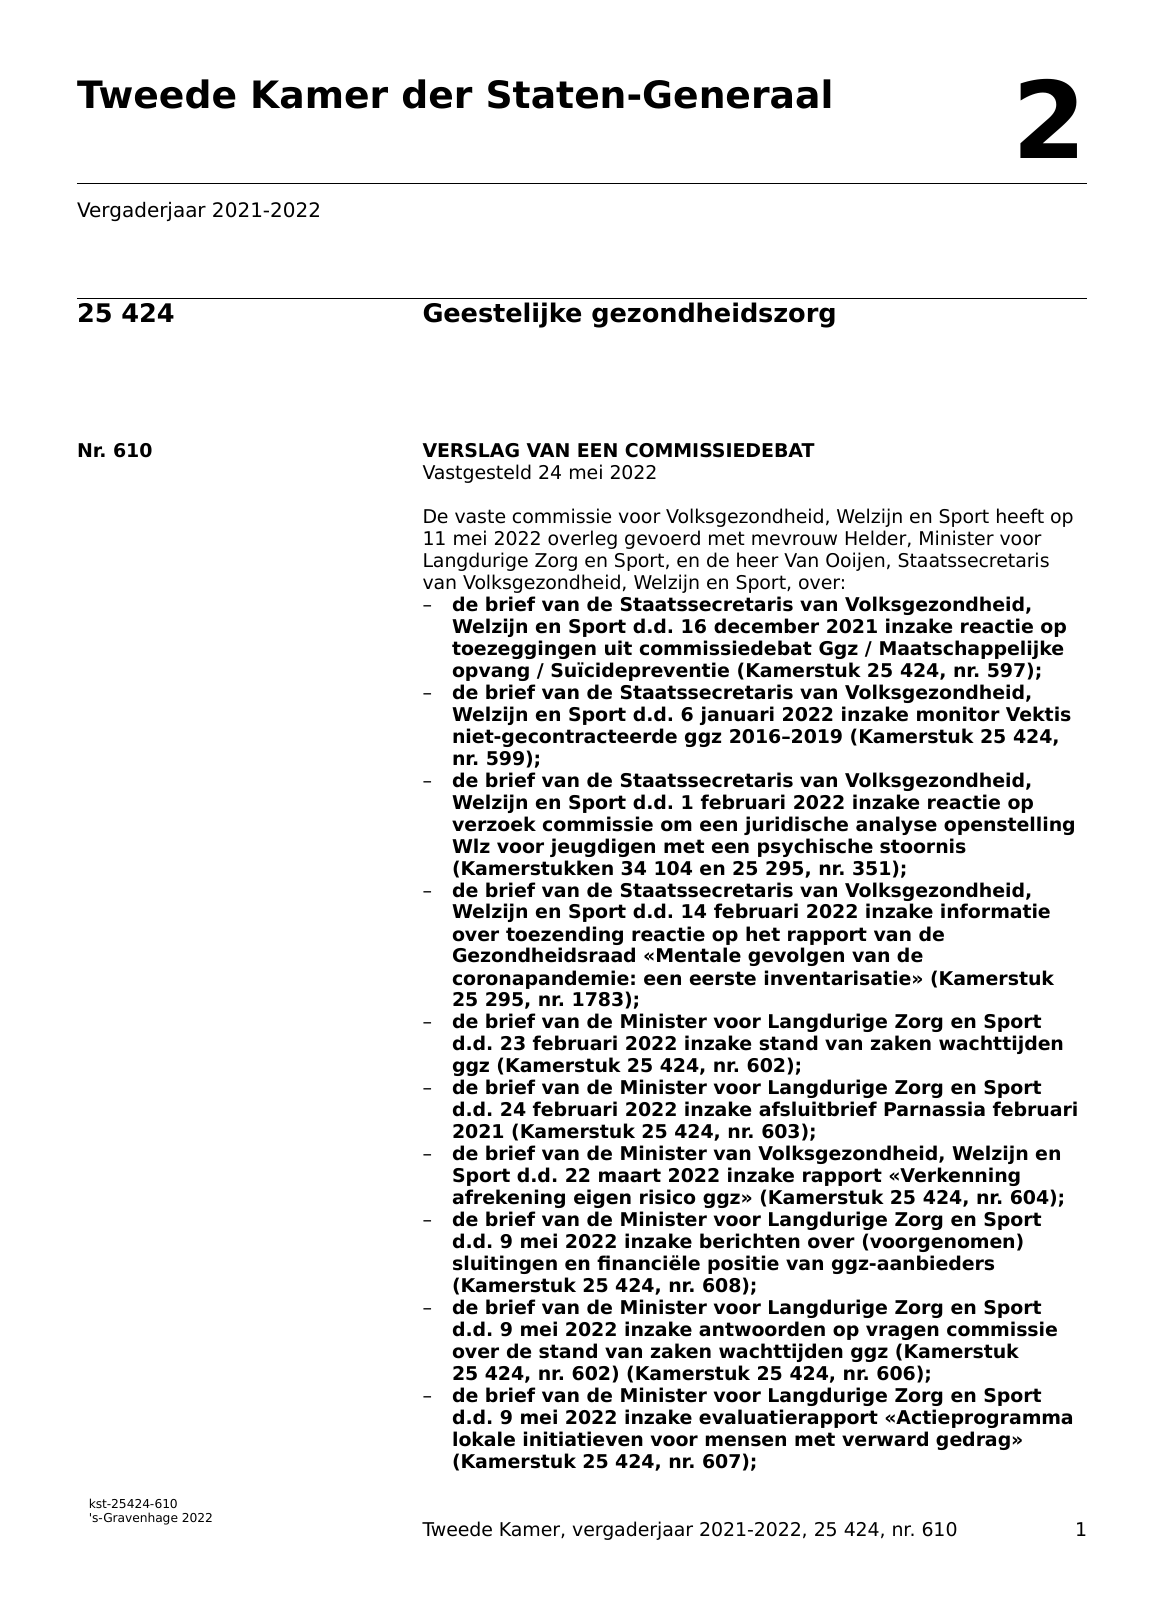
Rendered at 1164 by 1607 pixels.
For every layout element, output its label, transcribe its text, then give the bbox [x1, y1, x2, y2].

table_header Tweede Kamer der Staten-Generaal [77, 59, 886, 183]
subtitle Nr. 610 VERSLAG VAN EEN COMMISSIEDEBAT [77, 440, 1087, 462]
table_cell Vergaderjaar 2021-2022 [77, 184, 1087, 298]
text – de brief van de Minister voor Langdurige Zorg en Sport d.d. 9 mei 2022 inzake berichten over (voorgenomen) sluitingen en financiële positie van ggz-aanbieders (Kamerstuk 25 424, nr. 608); [422, 1209, 1087, 1297]
text – de brief van de Minister van Volksgezondheid, Welzijn en Sport d.d. 22 maart 2022 inzake rapport «Verkenning afrekening eigen risico ggz» (Kamerstuk 25 424, nr. 604); [422, 1143, 1087, 1209]
text 's-Gravenhage 2022 [88, 1511, 323, 1525]
text De vaste commissie voor Volksgezondheid, Welzijn en Sport heeft op 11 mei 2022 overleg gevoerd met mevrouw Helder, Minister voor Langdurige Zorg en Sport, en de heer Van Ooijen, Staatssecretaris van Volksgezondheid, Welzijn en Sport, over: [422, 506, 1087, 594]
text – de brief van de Minister voor Langdurige Zorg en Sport d.d. 24 februari 2022 inzake afsluitbrief Parnassia februari 2021 (Kamerstuk 25 424, nr. 603); [422, 1077, 1087, 1143]
table_header 2 [886, 59, 1087, 183]
text – de brief van de Staatssecretaris van Volksgezondheid, Welzijn en Sport d.d. 6 januari 2022 inzake monitor Vektis niet-gecontracteerde ggz 2016–2019 (Kamerstuk 25 424, nr. 599); [422, 682, 1087, 769]
text – de brief van de Minister voor Langdurige Zorg en Sport d.d. 9 mei 2022 inzake evaluatierapport «Actieprogramma lokale initiatieven voor mensen met verward gedrag» (Kamerstuk 25 424, nr. 607); [422, 1385, 1087, 1473]
text – de brief van de Minister voor Langdurige Zorg en Sport d.d. 9 mei 2022 inzake antwoorden op vragen commissie over de stand van zaken wachttijden ggz (Kamerstuk 25 424, nr. 602) (Kamerstuk 25 424, nr. 606); [422, 1297, 1087, 1385]
text – de brief van de Staatssecretaris van Volksgezondheid, Welzijn en Sport d.d. 1 februari 2022 inzake reactie op verzoek commissie om een juridische analyse openstelling Wlz voor jeugdigen met een psychische stoornis (Kamerstukken 34 104 en 25 295, nr. 351); [422, 769, 1087, 879]
text – de brief van de Minister voor Langdurige Zorg en Sport d.d. 23 februari 2022 inzake stand van zaken wachttijden ggz (Kamerstuk 25 424, nr. 602); [422, 1011, 1087, 1077]
subtitle 25 424 Geestelijke gezondheidszorg [77, 299, 1087, 329]
text – de brief van de Staatssecretaris van Volksgezondheid, Welzijn en Sport d.d. 14 februari 2022 inzake informatie over toezending reactie op het rapport van de Gezondheidsraad «Mentale gevolgen van de coronapandemie: een eerste inventarisatie» (Kamerstuk 25 295, nr. 1783); [422, 879, 1087, 1011]
text – de brief van de Staatssecretaris van Volksgezondheid, Welzijn en Sport d.d. 16 december 2021 inzake reactie op toezeggingen uit commissiedebat Ggz / Maatschappelijke opvang / Suïcidepreventie (Kamerstuk 25 424, nr. 597); [422, 594, 1087, 682]
text Vastgesteld 24 mei 2022 [422, 462, 1087, 484]
text kst-25424-610 [88, 1497, 323, 1511]
